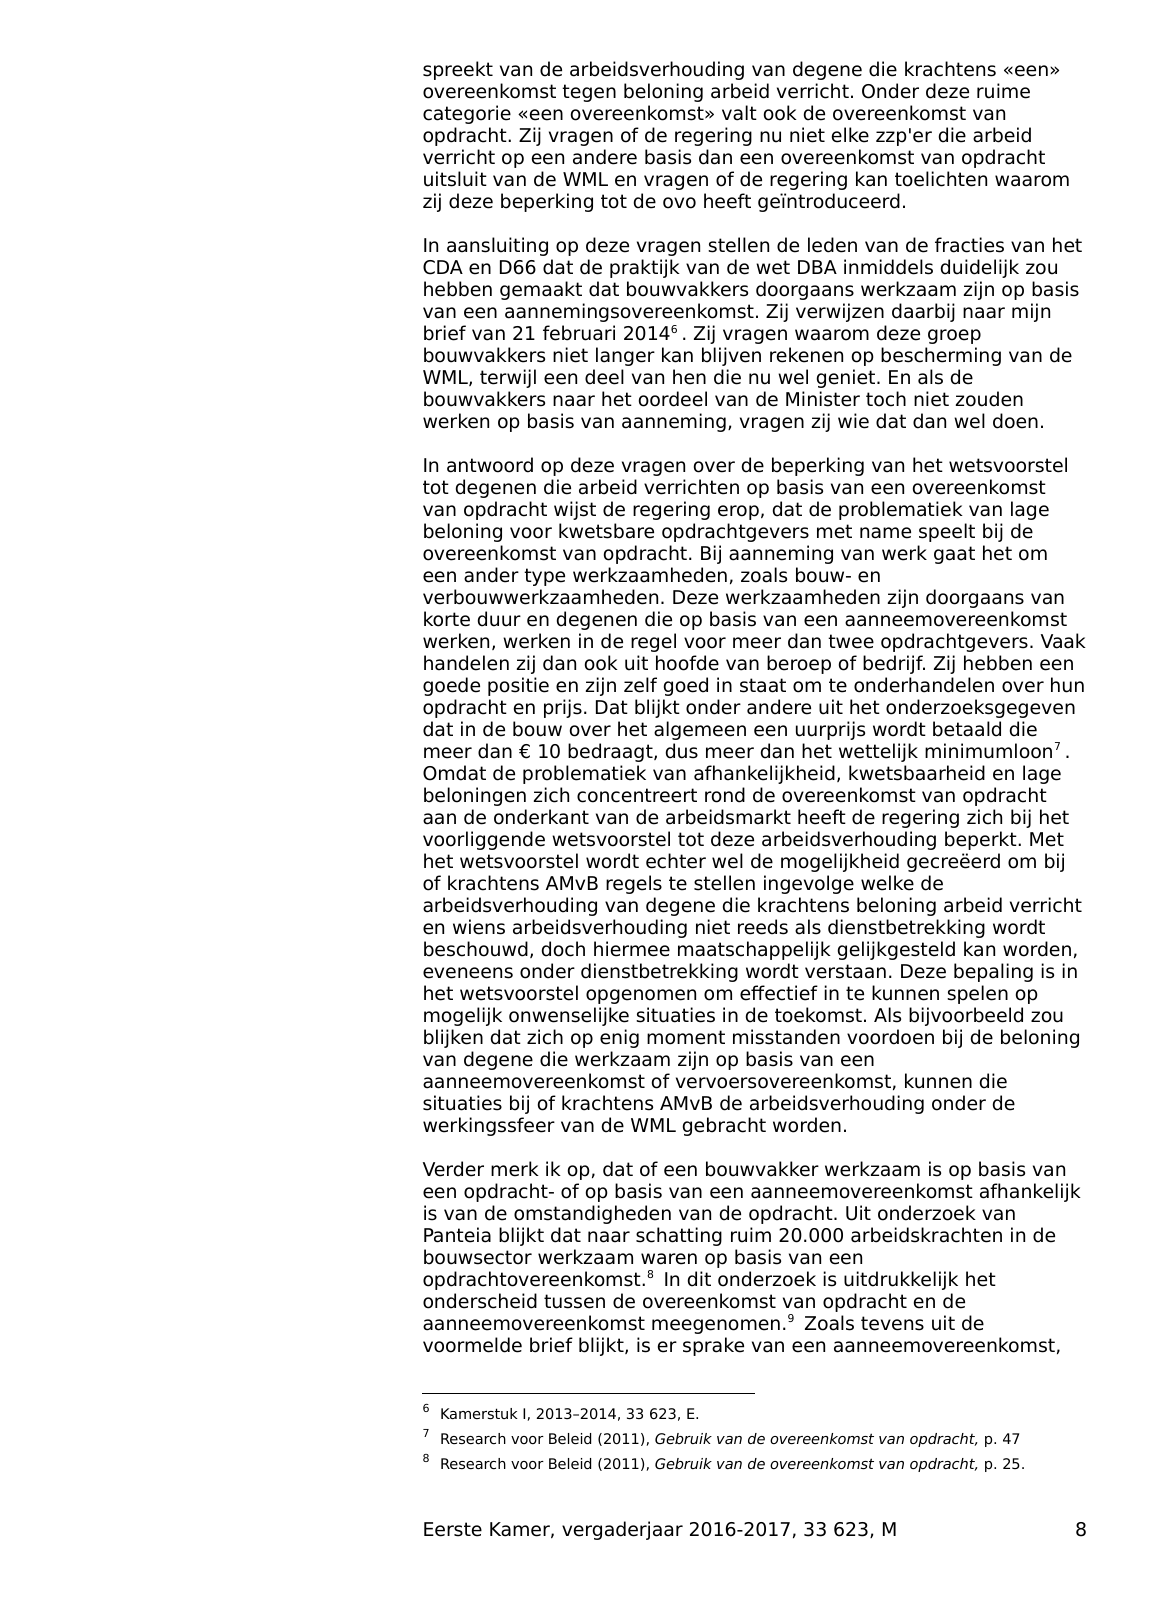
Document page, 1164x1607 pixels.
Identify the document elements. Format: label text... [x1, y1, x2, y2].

text Kamerstuk I, 2013–2014, 33 623, E. [422, 1402, 1087, 1424]
text In aansluiting op deze vragen stellen de leden van de fracties van het CDA en D66 dat de praktijk van de wet DBA inmiddels duidelijk zou hebben gemaakt dat bouwvakkers doorgaans werkzaam zijn op basis van een aannemingsovereenkomst. Zij verwijzen daarbij naar mijn brief van 21 februari 2014. Zij vragen waarom deze groep bouwvakkers niet langer kan blijven rekenen op bescherming van de WML, terwijl een deel van hen die nu wel geniet. En als de bouwvakkers naar het oordeel van de Minister toch niet zouden werken op basis van aanneming, vragen zij wie dat dan wel doen. [422, 235, 1087, 433]
text Verder merk ik op, dat of een bouwvakker werkzaam is op basis van een opdracht- of op basis van een aanneemovereenkomst afhankelijk is van de omstandigheden van de opdracht. Uit onderzoek van Panteia blijkt dat naar schatting ruim 20.000 arbeidskrachten in de bouwsector werkzaam waren op basis van een opdrachtovereenkomst. In dit onderzoek is uitdrukkelijk het onderscheid tussen de overeenkomst van opdracht en de aanneemovereenkomst meegenomen. Zoals tevens uit de voormelde brief blijkt, is er sprake van een aanneemovereenkomst, [422, 1159, 1087, 1356]
text Research voor Beleid (2011), Gebruik van de overeenkomst van opdracht, p. 47 [422, 1427, 1087, 1449]
text Research voor Beleid (2011), Gebruik van de overeenkomst van opdracht, p. 25. [422, 1452, 1087, 1474]
text spreekt van de arbeidsverhouding van degene die krachtens «een» overeenkomst tegen beloning arbeid verricht. Onder deze ruime categorie «een overeenkomst» valt ook de overeenkomst van opdracht. Zij vragen of de regering nu niet elke zzp'er die arbeid verricht op een andere basis dan een overeenkomst van opdracht uitsluit van de WML en vragen of de regering kan toelichten waarom zij deze beperking tot de ovo heeft geïntroduceerd. [422, 59, 1087, 213]
text In antwoord op deze vragen over de beperking van het wetsvoorstel tot degenen die arbeid verrichten op basis van een overeenkomst van opdracht wijst de regering erop, dat de problematiek van lage beloning voor kwetsbare opdrachtgevers met name speelt bij de overeenkomst van opdracht. Bij aanneming van werk gaat het om een ander type werkzaamheden, zoals bouw- en verbouwwerkzaamheden. Deze werkzaamheden zijn doorgaans van korte duur en degenen die op basis van een aanneemovereenkomst werken, werken in de regel voor meer dan twee opdrachtgevers. Vaak handelen zij dan ook uit hoofde van beroep of bedrijf. Zij hebben een goede positie en zijn zelf goed in staat om te onderhandelen over hun opdracht en prijs. Dat blijkt onder andere uit het onderzoeksgegeven dat in de bouw over het algemeen een uurprijs wordt betaald die meer dan € 10 bedraagt, dus meer dan het wettelijk minimumloon. Omdat de problematiek van afhankelijkheid, kwetsbaarheid en lage beloningen zich concentreert rond de overeenkomst van opdracht aan de onderkant van de arbeidsmarkt heeft de regering zich bij het voorliggende wetsvoorstel tot deze arbeidsverhouding beperkt. Met het wetsvoorstel wordt echter wel de mogelijkheid gecreëerd om bij of krachtens AMvB regels te stellen ingevolge welke de arbeidsverhouding van degene die krachtens beloning arbeid verricht en wiens arbeidsverhouding niet reeds als dienstbetrekking wordt beschouwd, doch hiermee maatschappelijk gelijkgesteld kan worden, eveneens onder dienstbetrekking wordt verstaan. Deze bepaling is in het wetsvoorstel opgenomen om effectief in te kunnen spelen op mogelijk onwenselijke situaties in de toekomst. Als bijvoorbeeld zou blijken dat zich op enig moment misstanden voordoen bij de beloning van degene die werkzaam zijn op basis van een aanneemovereenkomst of vervoersovereenkomst, kunnen die situaties bij of krachtens AMvB de arbeidsverhouding onder de werkingssfeer van de WML gebracht worden. [422, 455, 1087, 1136]
